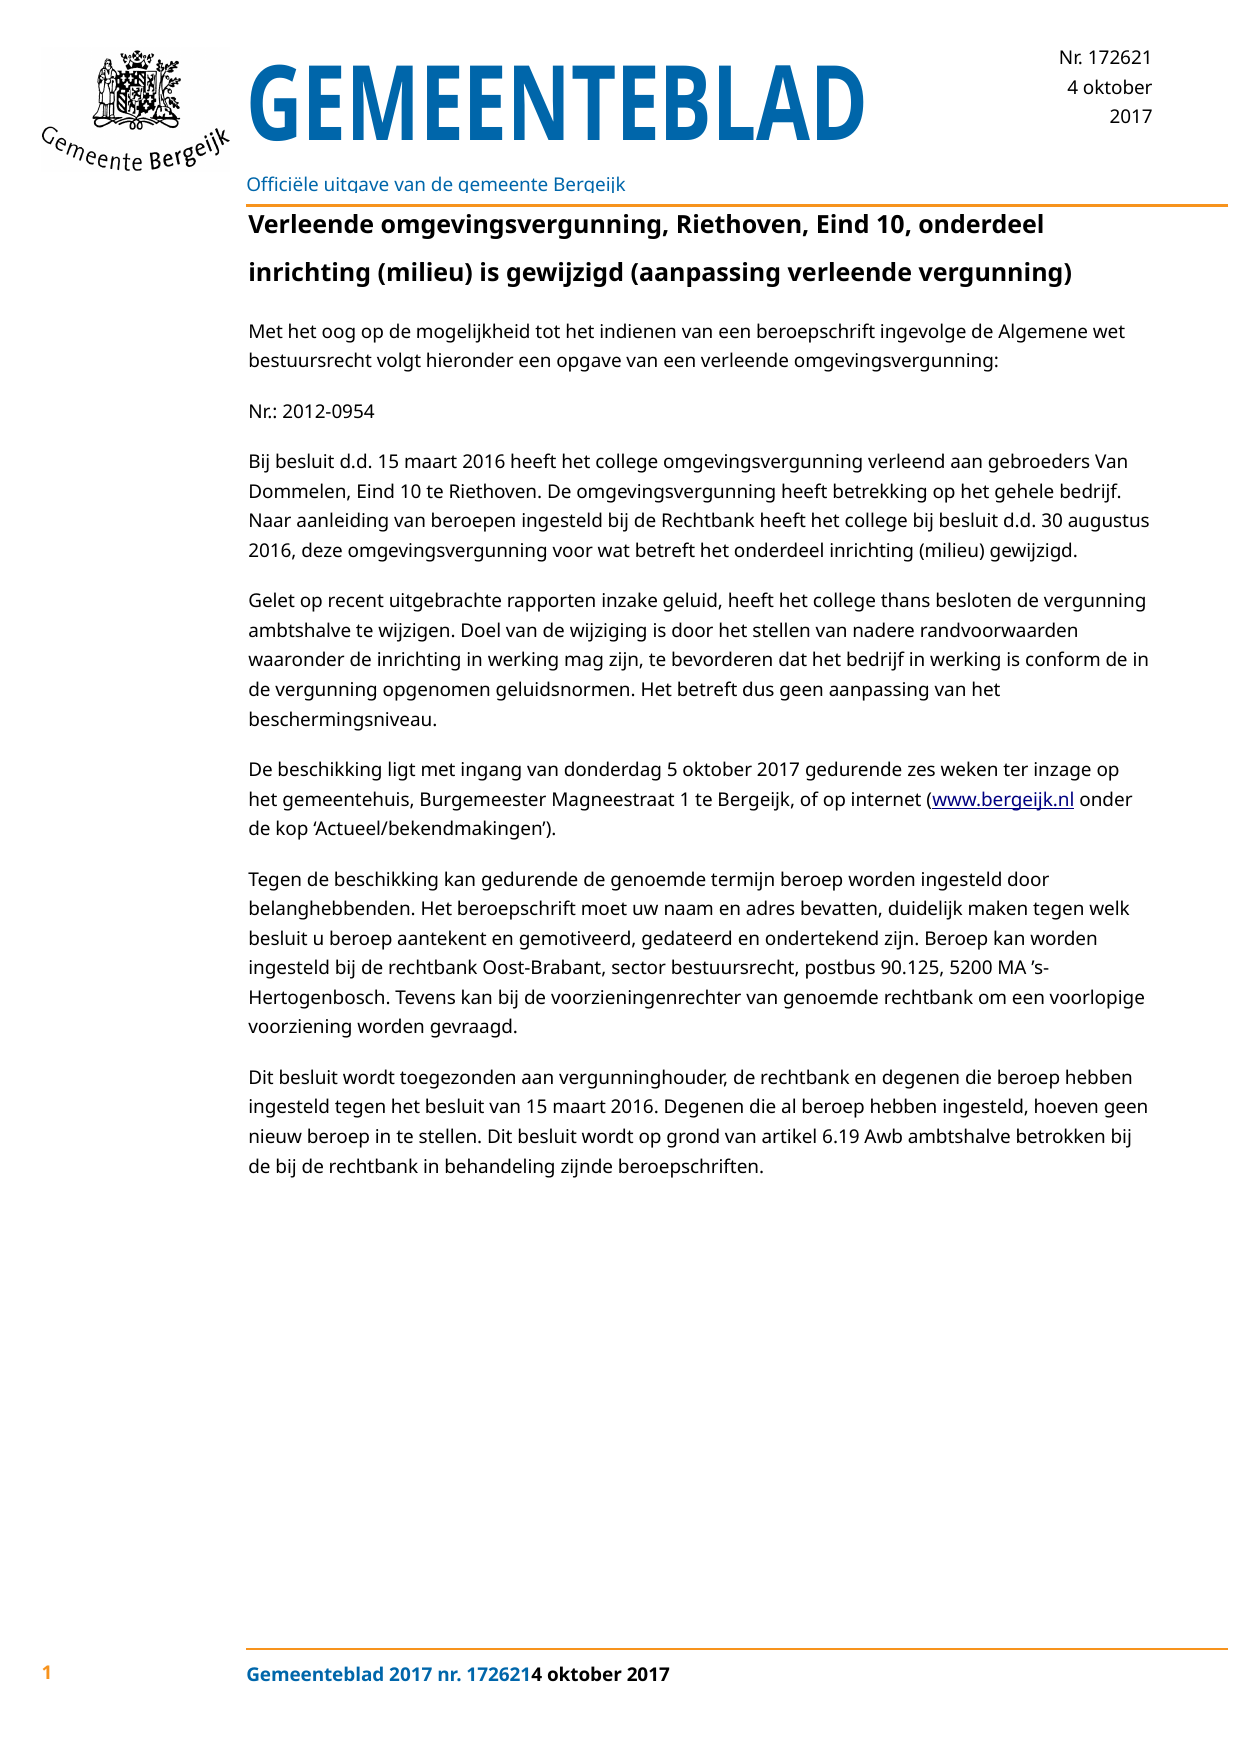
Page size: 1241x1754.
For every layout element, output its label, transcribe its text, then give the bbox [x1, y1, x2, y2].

text Met het oog op de mogelijkheid tot het indienen van een beroepschrift ingevolge de Algemene wet bestuursrecht volgt hieronder een opgave van een verleende omgevingsvergunning: [248, 318, 1152, 373]
text De beschikking ligt met ingang van donderdag 5 oktober 2017 gedurende zes weken ter inzage op het gemeentehuis, Burgemeester Magneestraat 1 te Bergeijk, of op internet (www.bergeijk.nl onder de kop ‘Actueel/bekendmakingen’). [248, 756, 1152, 841]
text Gelet op recent uitgebrachte rapporten inzake geluid, heeft het college thans besloten de vergunning ambtshalve te wijzigen. Doel van de wijziging is door het stellen van nadere randvoorwaarden waaronder de inrichting in werking mag zijn, te bevorderen dat het bedrijf in werking is conform de in de vergunning opgenomen geluidsnormen. Het betreft dus geen aanpassing van het beschermingsniveau. [248, 587, 1152, 732]
text Dit besluit wordt toegezonden aan vergunninghouder, de rechtbank en degenen die beroep hebben ingesteld tegen het besluit van 15 maart 2016. Degenen die al beroep hebben ingesteld, hoeven geen nieuw beroep in te stellen. Dit besluit wordt op grond van artikel 6.19 Awb ambtshalve betrokken bij de bij de rechtbank in behandeling zijnde beroepschriften. [248, 1064, 1152, 1179]
text Bij besluit d.d. 15 maart 2016 heeft het college omgevingsvergunning verleend aan gebroeders Van Dommelen, Eind 10 te Riethoven. De omgevingsvergunning heeft betrekking op het gehele bedrijf. Naar aanleiding van beroepen ingesteld bij de Rechtbank heeft het college bij besluit d.d. 30 augustus 2016, deze omgevingsvergunning voor wat betreft het onderdeel inrichting (milieu) gewijzigd. [248, 448, 1152, 563]
text Tegen de beschikking kan gedurende de genoemde termijn beroep worden ingesteld door belanghebbenden. Het beroepschrift moet uw naam en adres bevatten, duidelijk maken tegen welk besluit u beroep aantekent en gemotiveerd, gedateerd en ondertekend zijn. Beroep kan worden ingesteld bij de rechtbank Oost-Brabant, sector bestuursrecht, postbus 90.125, 5200 MA ’s-Hertogenbosch. Tevens kan bij de voorzieningenrechter van genoemde rechtbank om een voorlopige voorziening worden gevraagd. [248, 866, 1152, 1039]
text Nr.: 2012-0954 [248, 398, 1152, 424]
text Verleende omgevingsvergunning, Riethoven, Eind 10, onderdeel inrichting (milieu) is gewijzigd (aanpassing verleende vergunning) [248, 207, 1152, 288]
picture [41, 47, 231, 172]
